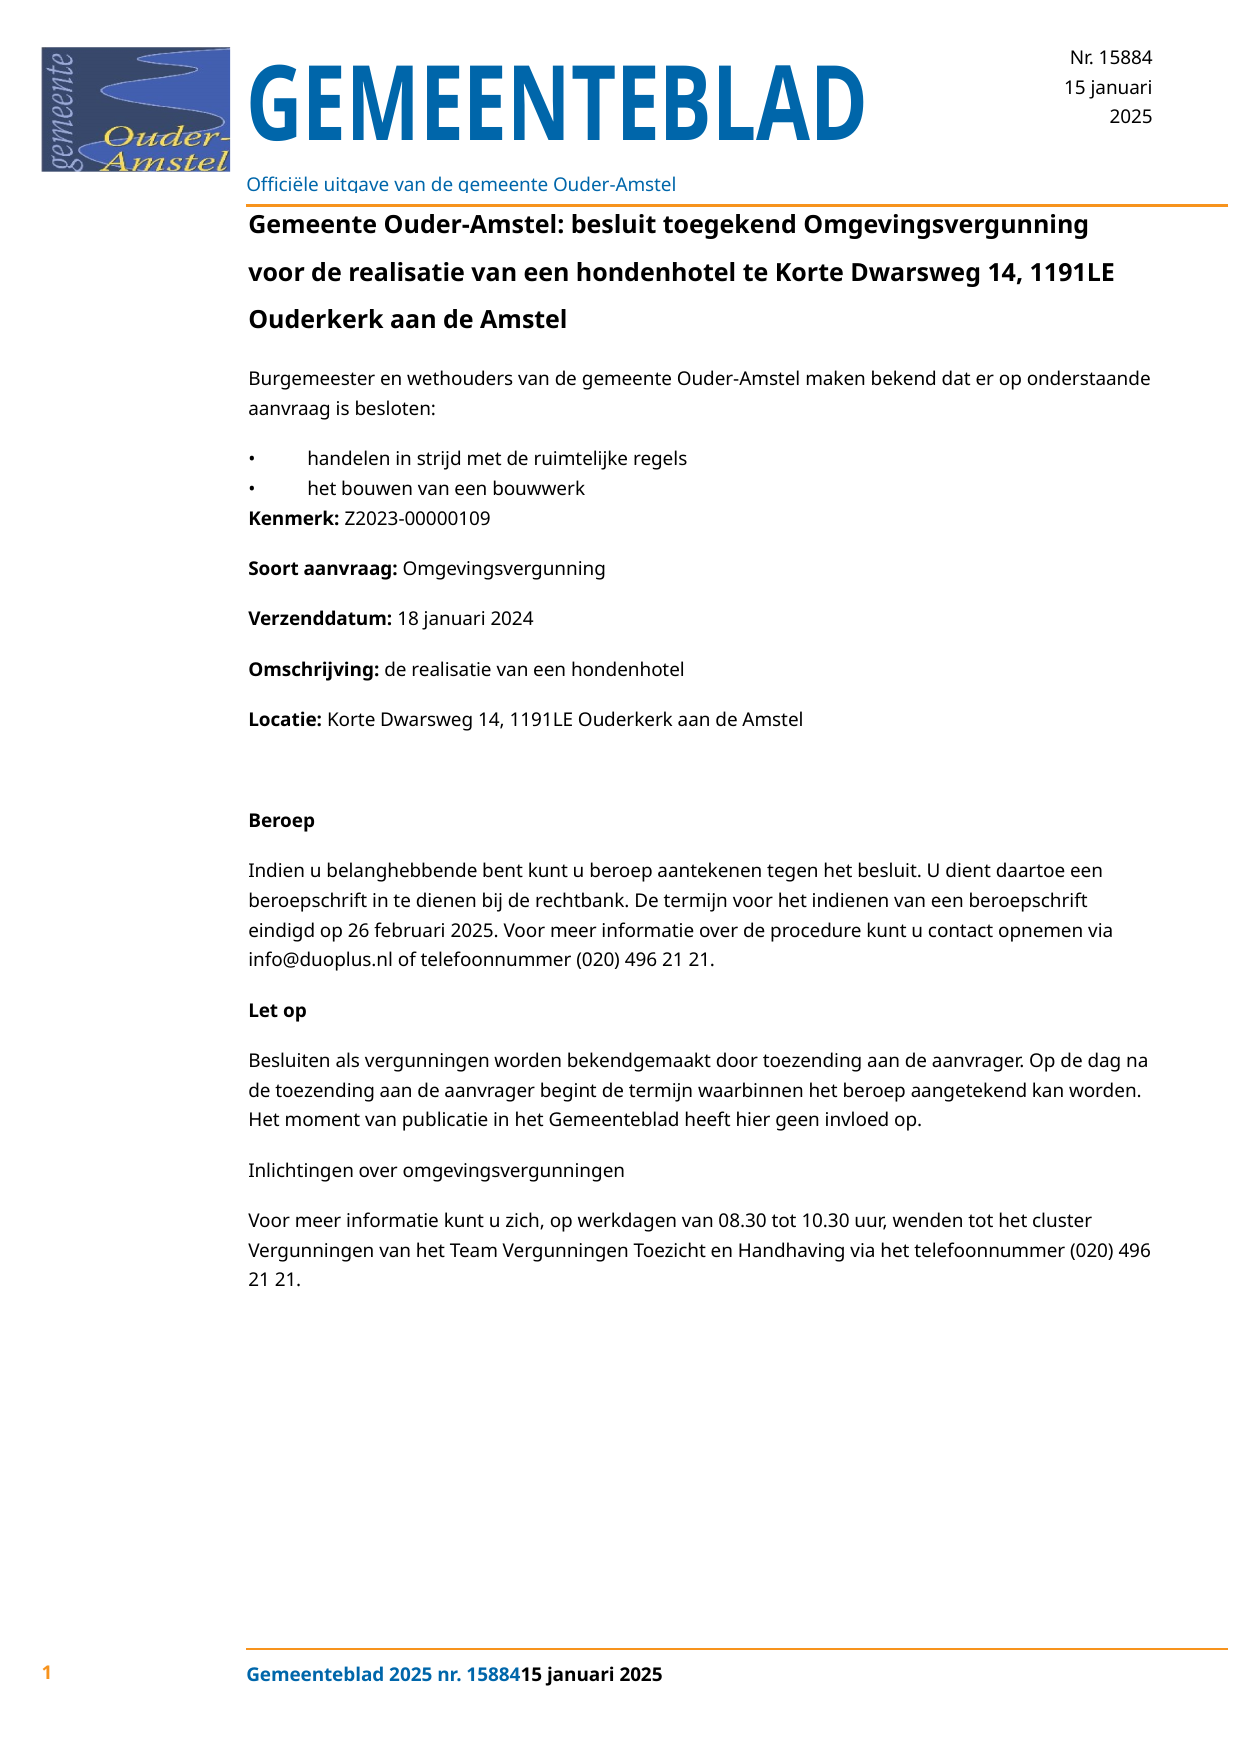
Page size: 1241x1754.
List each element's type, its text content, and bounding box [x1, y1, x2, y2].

text Inlichtingen over omgevingsvergunningen [248, 1157, 1152, 1182]
text Beroep [248, 807, 1152, 833]
text Let op [248, 997, 1152, 1022]
text Omschrijving: de realisatie van een hondenhotel [248, 656, 1152, 682]
text Gemeente Ouder-Amstel: besluit toegekend Omgevingsvergunning voor de realisatie van een hondenhotel te Korte Dwarsweg 14, 1191LE Ouderkerk aan de Amstel [248, 207, 1152, 336]
list het bouwen van een bouwwerk [248, 475, 1152, 501]
text Soort aanvraag: Omgevingsvergunning [248, 555, 1152, 581]
text Burgemeester en wethouders van de gemeente Ouder-Amstel maken bekend dat er op onderstaande aanvraag is besloten: [248, 366, 1152, 421]
picture [41, 47, 231, 172]
text Indien u belanghebbende bent kunt u beroep aantekenen tegen het besluit. U dient daartoe een beroepschrift in te dienen bij de rechtbank. De termijn voor het indienen van een beroepschrift eindigd op 26 februari 2025. Voor meer informatie over de procedure kunt u contact opnemen via info@duoplus.nl of telefoonnummer (020) 496 21 21. [248, 858, 1152, 972]
list handelen in strijd met de ruimtelijke regels [248, 446, 1152, 471]
text Verzenddatum: 18 januari 2024 [248, 606, 1152, 631]
text Kenmerk: Z2023-00000109 [248, 505, 1152, 530]
text Locatie: Korte Dwarsweg 14, 1191LE Ouderkerk aan de Amstel [248, 706, 1152, 732]
text Voor meer informatie kunt u zich, op werkdagen van 08.30 tot 10.30 uur, wenden tot het cluster Vergunningen van het Team Vergunningen Toezicht en Handhaving via het telefoonnummer (020) 496 21 21. [248, 1207, 1152, 1292]
text Besluiten als vergunningen worden bekendgemaakt door toezending aan de aanvrager. Op de dag na de toezending aan de aanvrager begint de termijn waarbinnen het beroep aangetekend kan worden. Het moment van publicatie in het Gemeenteblad heeft hier geen invloed op. [248, 1047, 1152, 1132]
